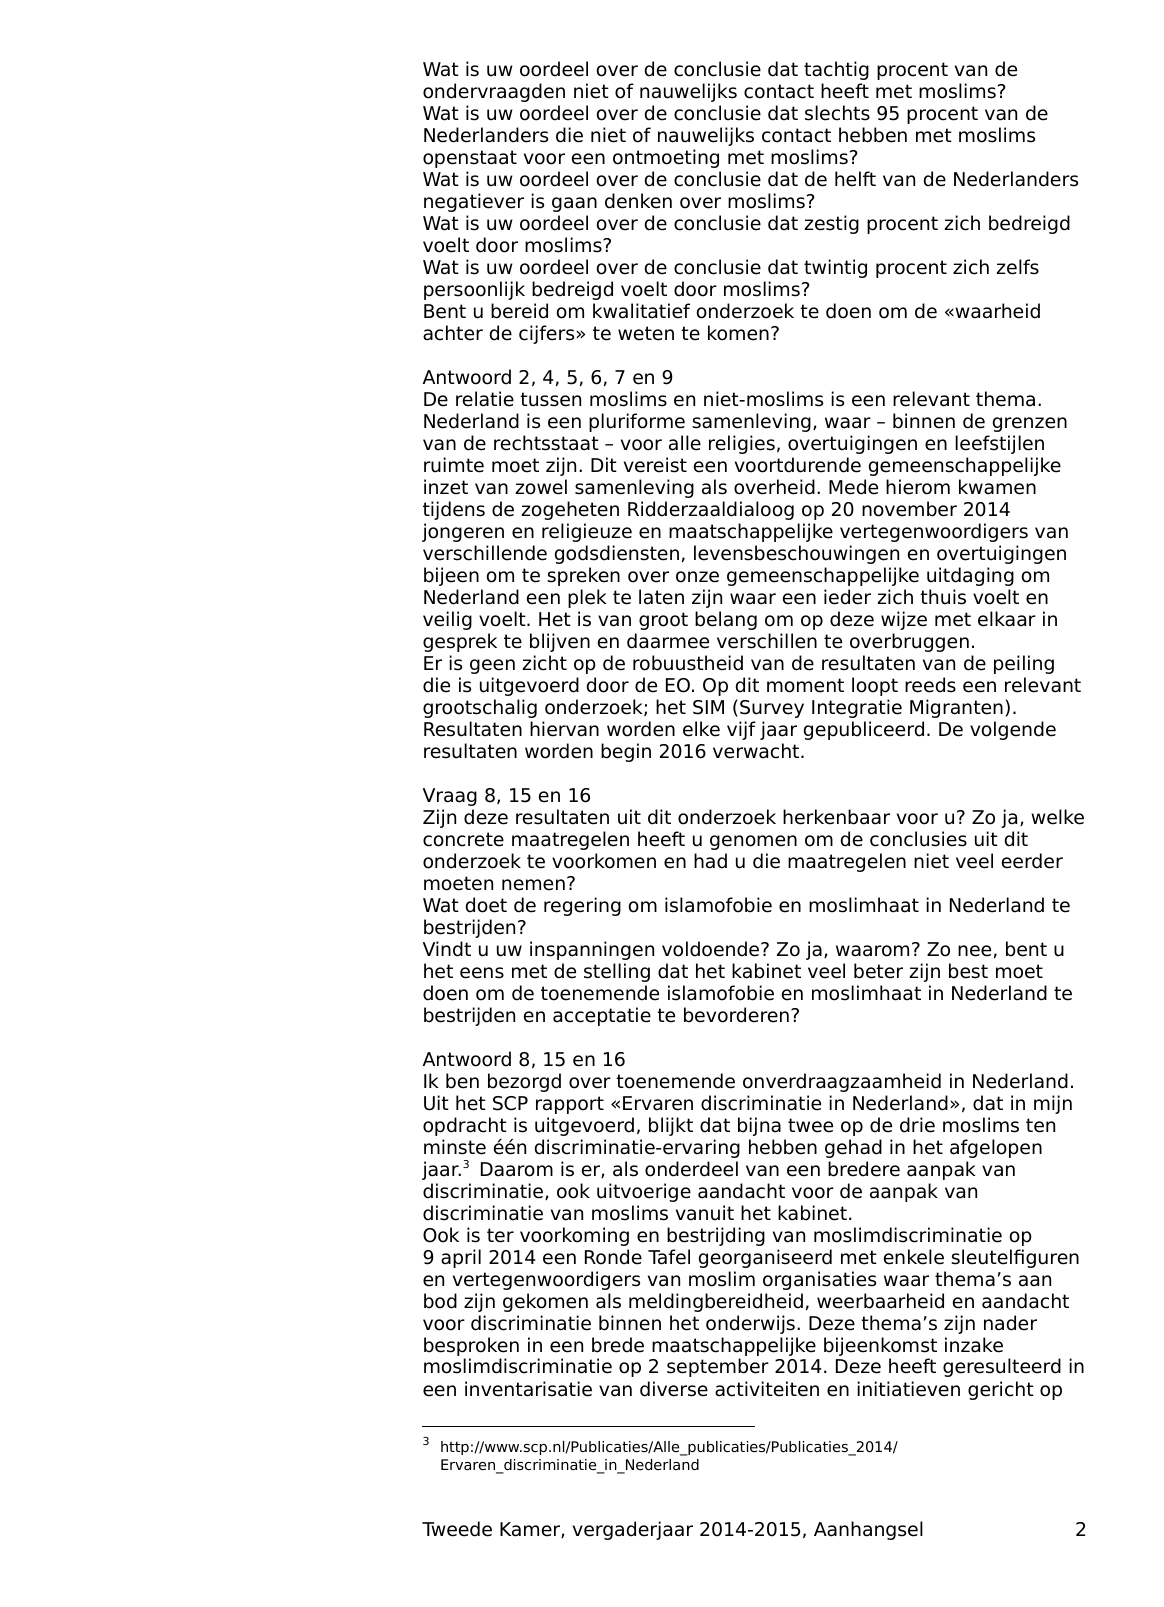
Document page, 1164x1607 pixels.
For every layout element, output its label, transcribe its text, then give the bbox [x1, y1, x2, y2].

text Ook is ter voorkoming en bestrijding van moslimdiscriminatie op 9 april 2014 een Ronde Tafel georganiseerd met enkele sleutelfiguren en vertegenwoordigers van moslim organisaties waar thema’s aan bod zijn gekomen als meldingbereidheid, weerbaarheid en aandacht voor discriminatie binnen het onderwijs. Deze thema’s zijn nader besproken in een brede maatschappelijke bijeenkomst inzake moslimdiscriminatie op 2 september 2014. Deze heeft geresulteerd in een inventarisatie van diverse activiteiten en initiatieven gericht op [422, 1224, 1087, 1400]
text Wat is uw oordeel over de conclusie dat tachtig procent van de ondervraagden niet of nauwelijks contact heeft met moslims? [422, 59, 1087, 103]
text Wat is uw oordeel over de conclusie dat zestig procent zich bedreigd voelt door moslims? [422, 213, 1087, 257]
text Antwoord 8, 15 en 16 [422, 1049, 1087, 1071]
text Bent u bereid om kwalitatief onderzoek te doen om de «waarheid achter de cijfers» te weten te komen? [422, 301, 1087, 345]
text Wat doet de regering om islamofobie en moslimhaat in Nederland te bestrijden? [422, 895, 1087, 939]
text Wat is uw oordeel over de conclusie dat slechts 95 procent van de Nederlanders die niet of nauwelijks contact hebben met moslims openstaat voor een ontmoeting met moslims? [422, 103, 1087, 169]
text Er is geen zicht op de robuustheid van de resultaten van de peiling die is uitgevoerd door de EO. Op dit moment loopt reeds een relevant grootschalig onderzoek; het SIM (Survey Integratie Migranten). Resultaten hiervan worden elke vijf jaar gepubliceerd. De volgende resultaten worden begin 2016 verwacht. [422, 653, 1087, 763]
text Wat is uw oordeel over de conclusie dat de helft van de Nederlanders negatiever is gaan denken over moslims? [422, 169, 1087, 213]
text De relatie tussen moslims en niet-moslims is een relevant thema. Nederland is een pluriforme samenleving, waar – binnen de grenzen van de rechtsstaat – voor alle religies, overtuigingen en leefstijlen ruimte moet zijn. Dit vereist een voortdurende gemeenschappelijke inzet van zowel samenleving als overheid. Mede hierom kwamen tijdens de zogeheten Ridderzaaldialoog op 20 november 2014 jongeren en religieuze en maatschappelijke vertegenwoordigers van verschillende godsdiensten, levensbeschouwingen en overtuigingen bijeen om te spreken over onze gemeenschappelijke uitdaging om Nederland een plek te laten zijn waar een ieder zich thuis voelt en veilig voelt. Het is van groot belang om op deze wijze met elkaar in gesprek te blijven en daarmee verschillen te overbruggen. [422, 389, 1087, 653]
text Zijn deze resultaten uit dit onderzoek herkenbaar voor u? Zo ja, welke concrete maatregelen heeft u genomen om de conclusies uit dit onderzoek te voorkomen en had u die maatregelen niet veel eerder moeten nemen? [422, 807, 1087, 895]
text Antwoord 2, 4, 5, 6, 7 en 9 [422, 367, 1087, 389]
text Uit het SCP rapport «Ervaren discriminatie in Nederland», dat in mijn opdracht is uitgevoerd, blijkt dat bijna twee op de drie moslims ten minste één discriminatie-ervaring hebben gehad in het afgelopen jaar. Daarom is er, als onderdeel van een bredere aanpak van discriminatie, ook uitvoerige aandacht voor de aanpak van discriminatie van moslims vanuit het kabinet. [422, 1093, 1087, 1224]
text Vindt u uw inspanningen voldoende? Zo ja, waarom? Zo nee, bent u het eens met de stelling dat het kabinet veel beter zijn best moet doen om de toenemende islamofobie en moslimhaat in Nederland te bestrijden en acceptatie te bevorderen? [422, 939, 1087, 1027]
text Wat is uw oordeel over de conclusie dat twintig procent zich zelfs persoonlijk bedreigd voelt door moslims? [422, 257, 1087, 301]
text http://www.scp.nl/Publicaties/Alle_publicaties/Publicaties_2014/Ervaren_discriminatie_in_Nederland [422, 1435, 1087, 1474]
text Ik ben bezorgd over toenemende onverdraagzaamheid in Nederland. [422, 1071, 1087, 1093]
text Vraag 8, 15 en 16 [422, 785, 1087, 807]
